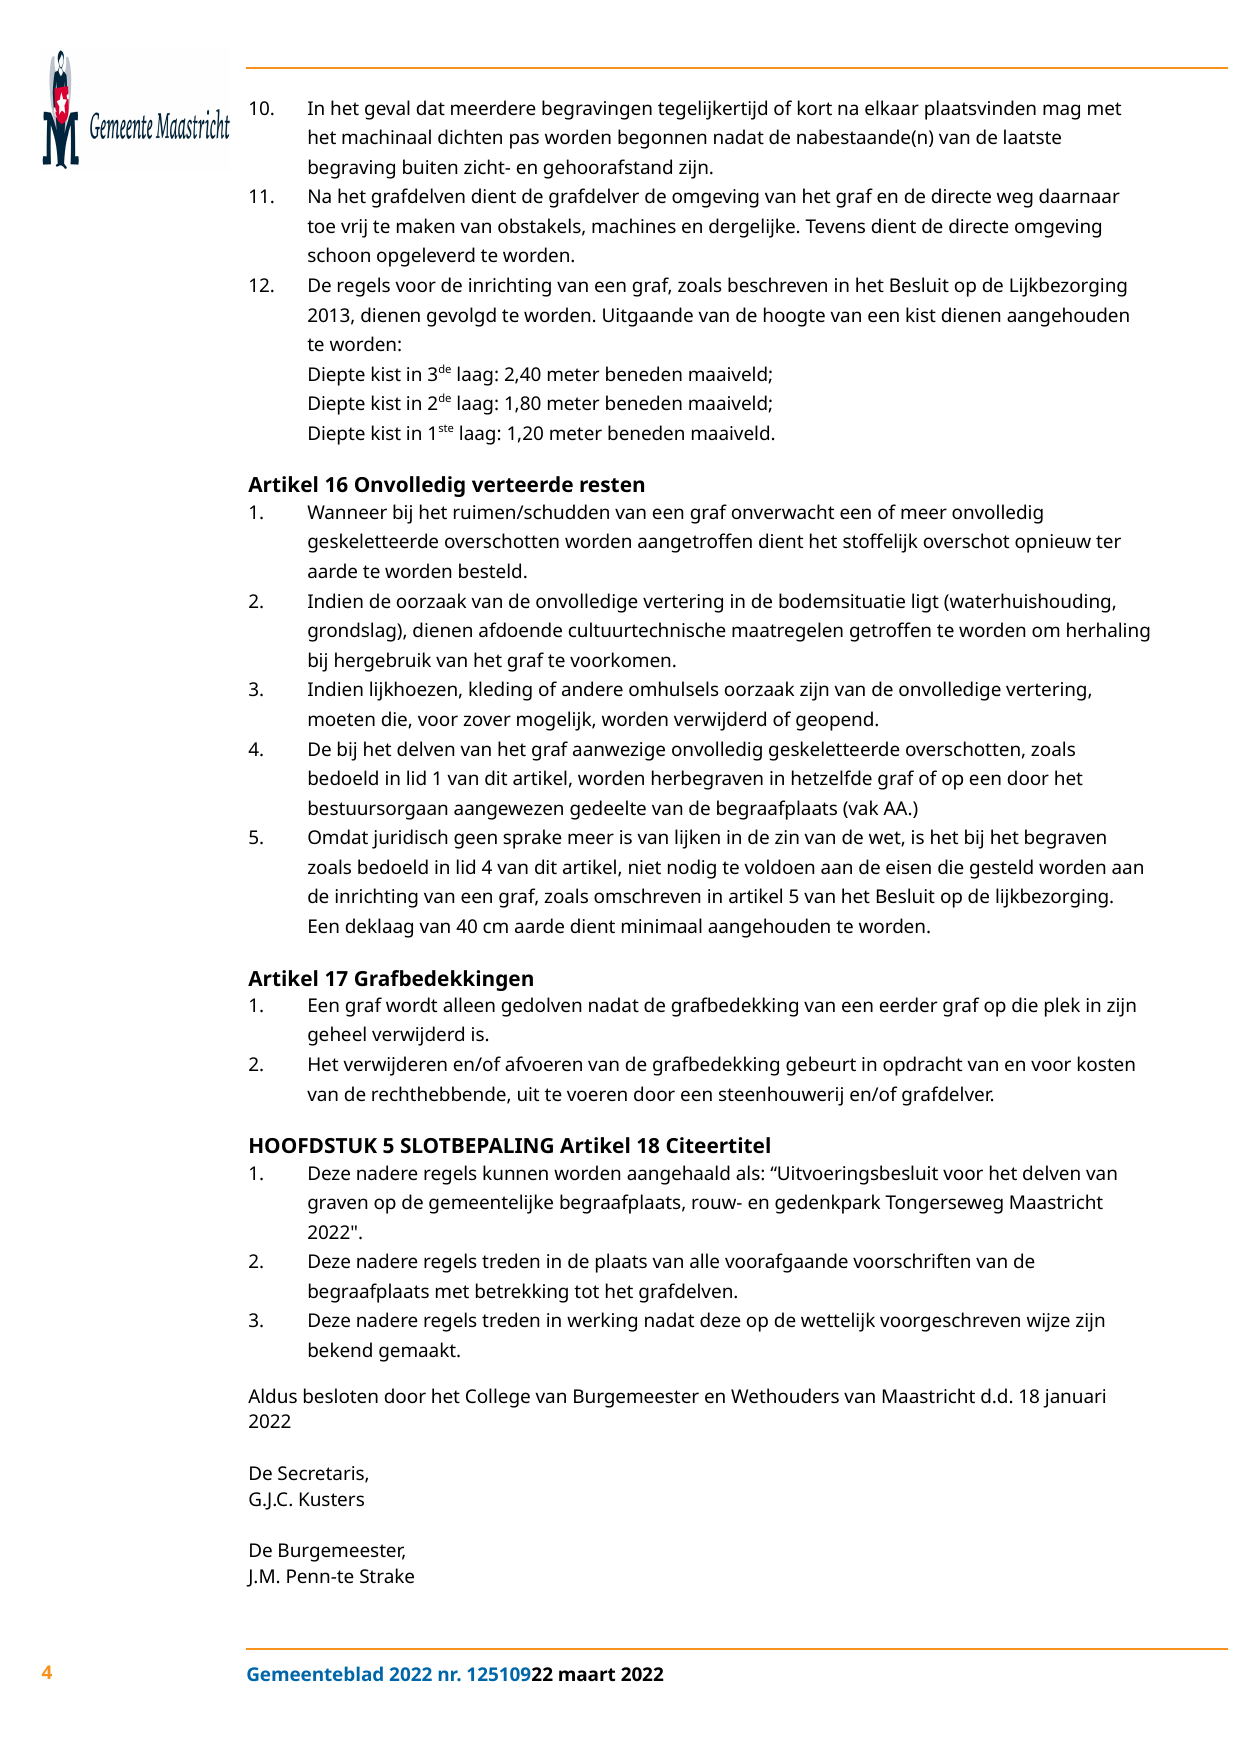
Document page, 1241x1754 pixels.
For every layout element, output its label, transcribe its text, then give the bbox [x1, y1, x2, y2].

text HOOFDSTUK 5 SLOTBEPALING Artikel 18 Citeertitel [248, 1131, 1152, 1160]
list De regels voor de inrichting van een graf, zoals beschreven in het Besluit op de Lijkbezorging 2013, dienen gevolgd te worden. Uitgaande van de hoogte van een kist dienen aangehouden te worden: [248, 272, 1152, 357]
list Omdat juridisch geen sprake meer is van lijken in de zin van de wet, is het bij het begraven zoals bedoeld in lid 4 van dit artikel, niet nodig te voldoen aan de eisen die gesteld worden aan de inrichting van een graf, zoals omschreven in artikel 5 van het Besluit op de lijkbezorging. Een deklaag van 40 cm aarde dient minimaal aangehouden te worden. [248, 824, 1152, 939]
list Indien lijkhoezen, kleding of andere omhulsels oorzaak zijn van de onvolledige vertering, moeten die, voor zover mogelijk, worden verwijderd of geopend. [248, 677, 1152, 732]
list Deze nadere regels kunnen worden aangehaald als: “Uitvoeringsbesluit voor het delven van graven op de gemeentelijke begraafplaats, rouw- en gedenkpark Tongerseweg Maastricht 2022". [248, 1160, 1152, 1244]
list Een graf wordt alleen gedolven nadat de grafbedekking van een eerder graf op die plek in zijn geheel verwijderd is. [248, 992, 1152, 1047]
list Het verwijderen en/of afvoeren van de grafbedekking gebeurt in opdracht van en voor kosten van de rechthebbende, uit te voeren door een steenhouwerij en/of grafdelver. [248, 1051, 1152, 1107]
text J.M. Penn-te Strake [248, 1563, 1152, 1589]
picture [41, 47, 231, 172]
text De Burgemeester, [248, 1537, 1152, 1563]
list Na het grafdelven dient de grafdelver de omgeving van het graf en de directe weg daarnaar toe vrij te maken van obstakels, machines en dergelijke. Tevens dient de directe omgeving schoon opgeleverd te worden. [248, 183, 1152, 268]
list Wanneer bij het ruimen/schudden van een graf onverwacht een of meer onvolledig geskeletteerde overschotten worden aangetroffen dient het stoffelijk overschot opnieuw ter aarde te worden besteld. [248, 499, 1152, 584]
list Deze nadere regels treden in werking nadat deze op de wettelijk voorgeschreven wijze zijn bekend gemaakt. [248, 1308, 1152, 1363]
list In het geval dat meerdere begravingen tegelijkertijd of kort na elkaar plaatsvinden mag met het machinaal dichten pas worden begonnen nadat de nabestaande(n) van de laatste begraving buiten zicht- en gehoorafstand zijn. [248, 95, 1152, 180]
text Artikel 16 Onvolledig verteerde resten [248, 471, 1152, 499]
text De Secretaris, [248, 1460, 1152, 1486]
text G.J.C. Kusters [248, 1486, 1152, 1511]
text Aldus besloten door het College van Burgemeester en Wethouders van Maastricht d.d. 18 januari 2022 [248, 1383, 1152, 1434]
list Diepte kist in 1ste laag: 1,20 meter beneden maaiveld. [248, 420, 1152, 446]
list Indien de oorzaak van de onvolledige vertering in de bodemsituatie ligt (waterhuishouding, grondslag), dienen afdoende cultuurtechnische maatregelen getroffen te worden om herhaling bij hergebruik van het graf te voorkomen. [248, 588, 1152, 673]
text Artikel 17 Grafbedekkingen [248, 964, 1152, 992]
list Deze nadere regels treden in de plaats van alle voorafgaande voorschriften van de begraafplaats met betrekking tot het grafdelven. [248, 1248, 1152, 1304]
list Diepte kist in 3de laag: 2,40 meter beneden maaiveld; [248, 361, 1152, 387]
list De bij het delven van het graf aanwezige onvolledig geskeletteerde overschotten, zoals bedoeld in lid 1 van dit artikel, worden herbegraven in hetzelfde graf of op een door het bestuursorgaan aangewezen gedeelte van de begraafplaats (vak AA.) [248, 736, 1152, 821]
list Diepte kist in 2de laag: 1,80 meter beneden maaiveld; [248, 391, 1152, 416]
